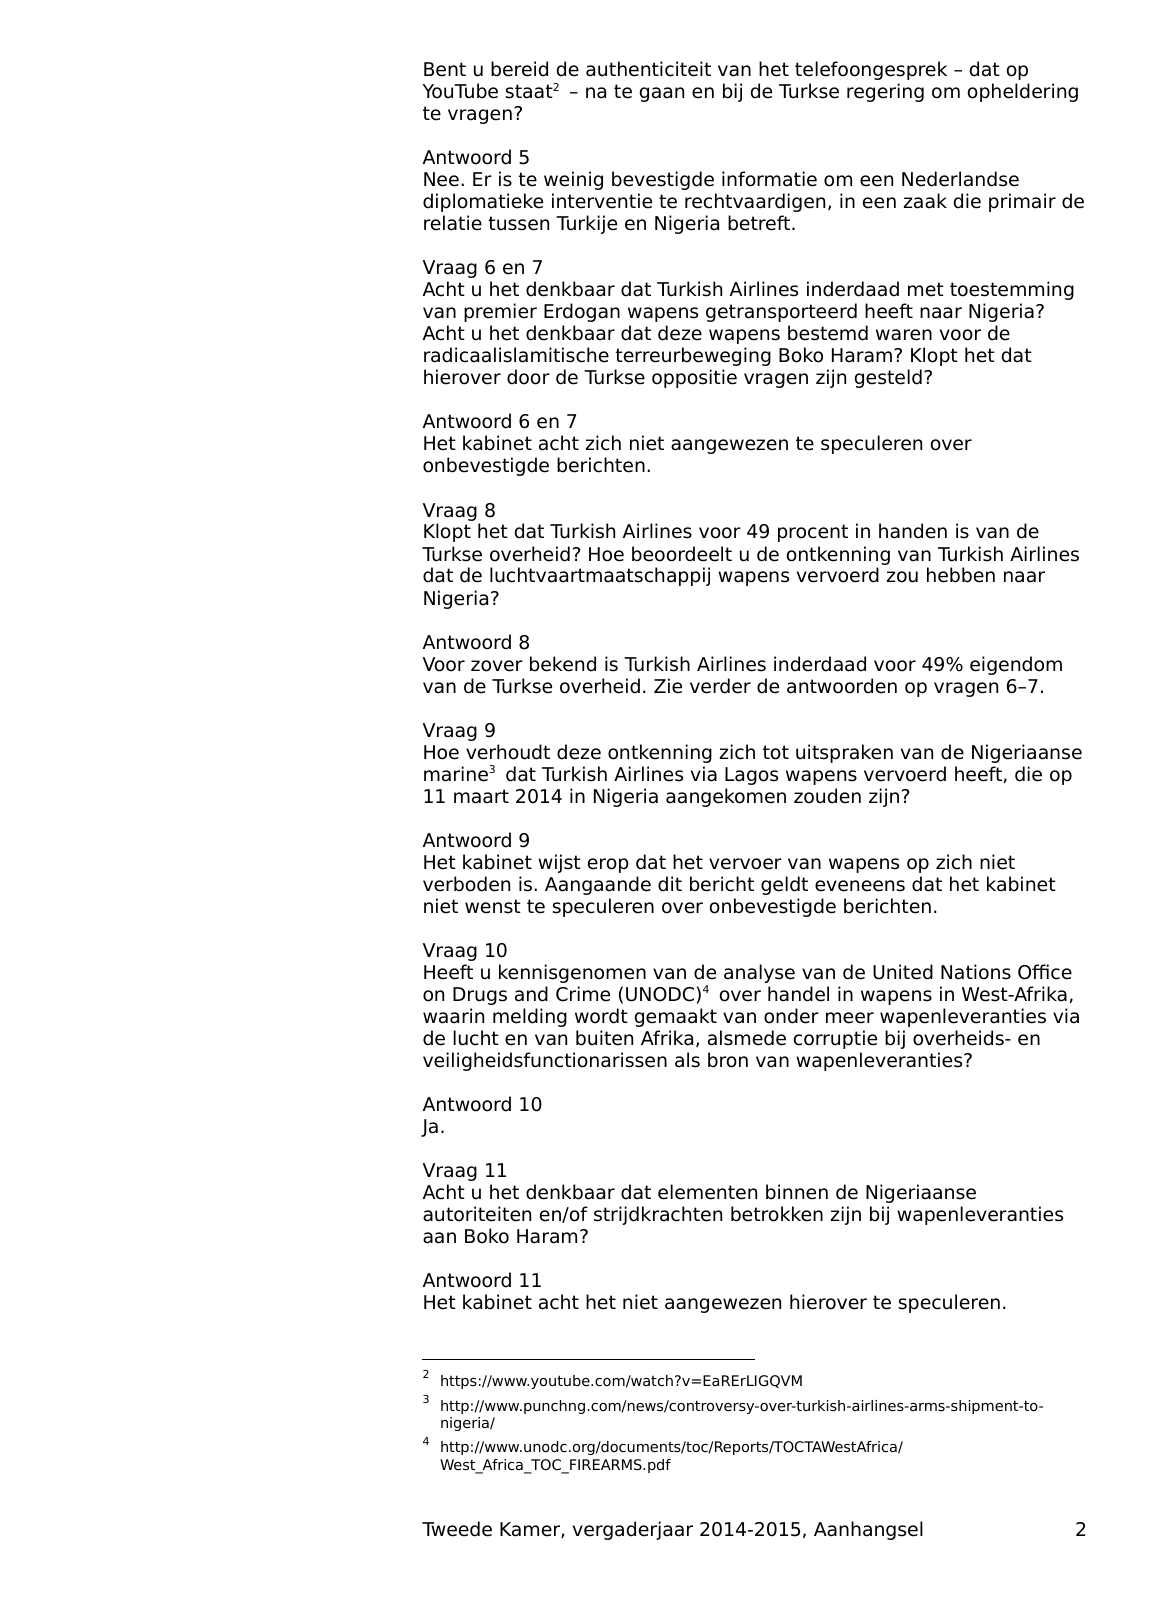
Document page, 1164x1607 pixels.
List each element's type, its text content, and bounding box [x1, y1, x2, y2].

text Vraag 10 [422, 940, 1087, 962]
text Vraag 6 en 7 [422, 257, 1087, 279]
text Het kabinet acht zich niet aangewezen te speculeren over onbevestigde berichten. [422, 433, 1087, 477]
text Hoe verhoudt deze ontkenning zich tot uitspraken van de Nigeriaanse marine dat Turkish Airlines via Lagos wapens vervoerd heeft, die op 11 maart 2014 in Nigeria aangekomen zouden zijn? [422, 742, 1087, 808]
text http://www.punchng.com/news/controversy-over-turkish-airlines-arms-shipment-to-nigeria/ [422, 1393, 1087, 1432]
text Antwoord 9 [422, 830, 1087, 852]
text Bent u bereid de authenticiteit van het telefoongesprek – dat op YouTube staat – na te gaan en bij de Turkse regering om opheldering te vragen? [422, 59, 1087, 125]
text Voor zover bekend is Turkish Airlines inderdaad voor 49% eigendom van de Turkse overheid. Zie verder de antwoorden op vragen 6–7. [422, 653, 1087, 697]
text http://www.unodc.org/documents/toc/Reports/TOCTAWestAfrica/West_Africa_TOC_FIREARMS.pdf [422, 1435, 1087, 1474]
text Acht u het denkbaar dat Turkish Airlines inderdaad met toestemming van premier Erdogan wapens getransporteerd heeft naar Nigeria? [422, 279, 1087, 323]
text Vraag 8 [422, 499, 1087, 521]
text Ja. [422, 1116, 1087, 1138]
text Acht u het denkbaar dat deze wapens bestemd waren voor de radicaalislamitische terreurbeweging Boko Haram? Klopt het dat hierover door de Turkse oppositie vragen zijn gesteld? [422, 323, 1087, 389]
text Antwoord 8 [422, 632, 1087, 653]
text Acht u het denkbaar dat elementen binnen de Nigeriaanse autoriteiten en/of strijdkrachten betrokken zijn bij wapenleveranties aan Boko Haram? [422, 1182, 1087, 1248]
text Heeft u kennisgenomen van de analyse van de United Nations Office on Drugs and Crime (UNODC) over handel in wapens in West-Afrika, waarin melding wordt gemaakt van onder meer wapenleveranties via de lucht en van buiten Afrika, alsmede corruptie bij overheids- en veiligheidsfunctionarissen als bron van wapenleveranties? [422, 962, 1087, 1072]
text Vraag 9 [422, 720, 1087, 742]
text https://www.youtube.com/watch?v=EaRErLIGQVM [422, 1368, 1087, 1391]
text Klopt het dat Turkish Airlines voor 49 procent in handen is van de Turkse overheid? Hoe beoordeelt u de ontkenning van Turkish Airlines dat de luchtvaartmaatschappij wapens vervoerd zou hebben naar Nigeria? [422, 521, 1087, 609]
text Vraag 11 [422, 1160, 1087, 1182]
text Antwoord 6 en 7 [422, 411, 1087, 433]
text Het kabinet wijst erop dat het vervoer van wapens op zich niet verboden is. Aangaande dit bericht geldt eveneens dat het kabinet niet wenst te speculeren over onbevestigde berichten. [422, 852, 1087, 918]
text Antwoord 5 [422, 147, 1087, 169]
text Antwoord 10 [422, 1094, 1087, 1116]
text Nee. Er is te weinig bevestigde informatie om een Nederlandse diplomatieke interventie te rechtvaardigen, in een zaak die primair de relatie tussen Turkije en Nigeria betreft. [422, 169, 1087, 235]
text Het kabinet acht het niet aangewezen hierover te speculeren. [422, 1292, 1087, 1314]
text Antwoord 11 [422, 1270, 1087, 1292]
